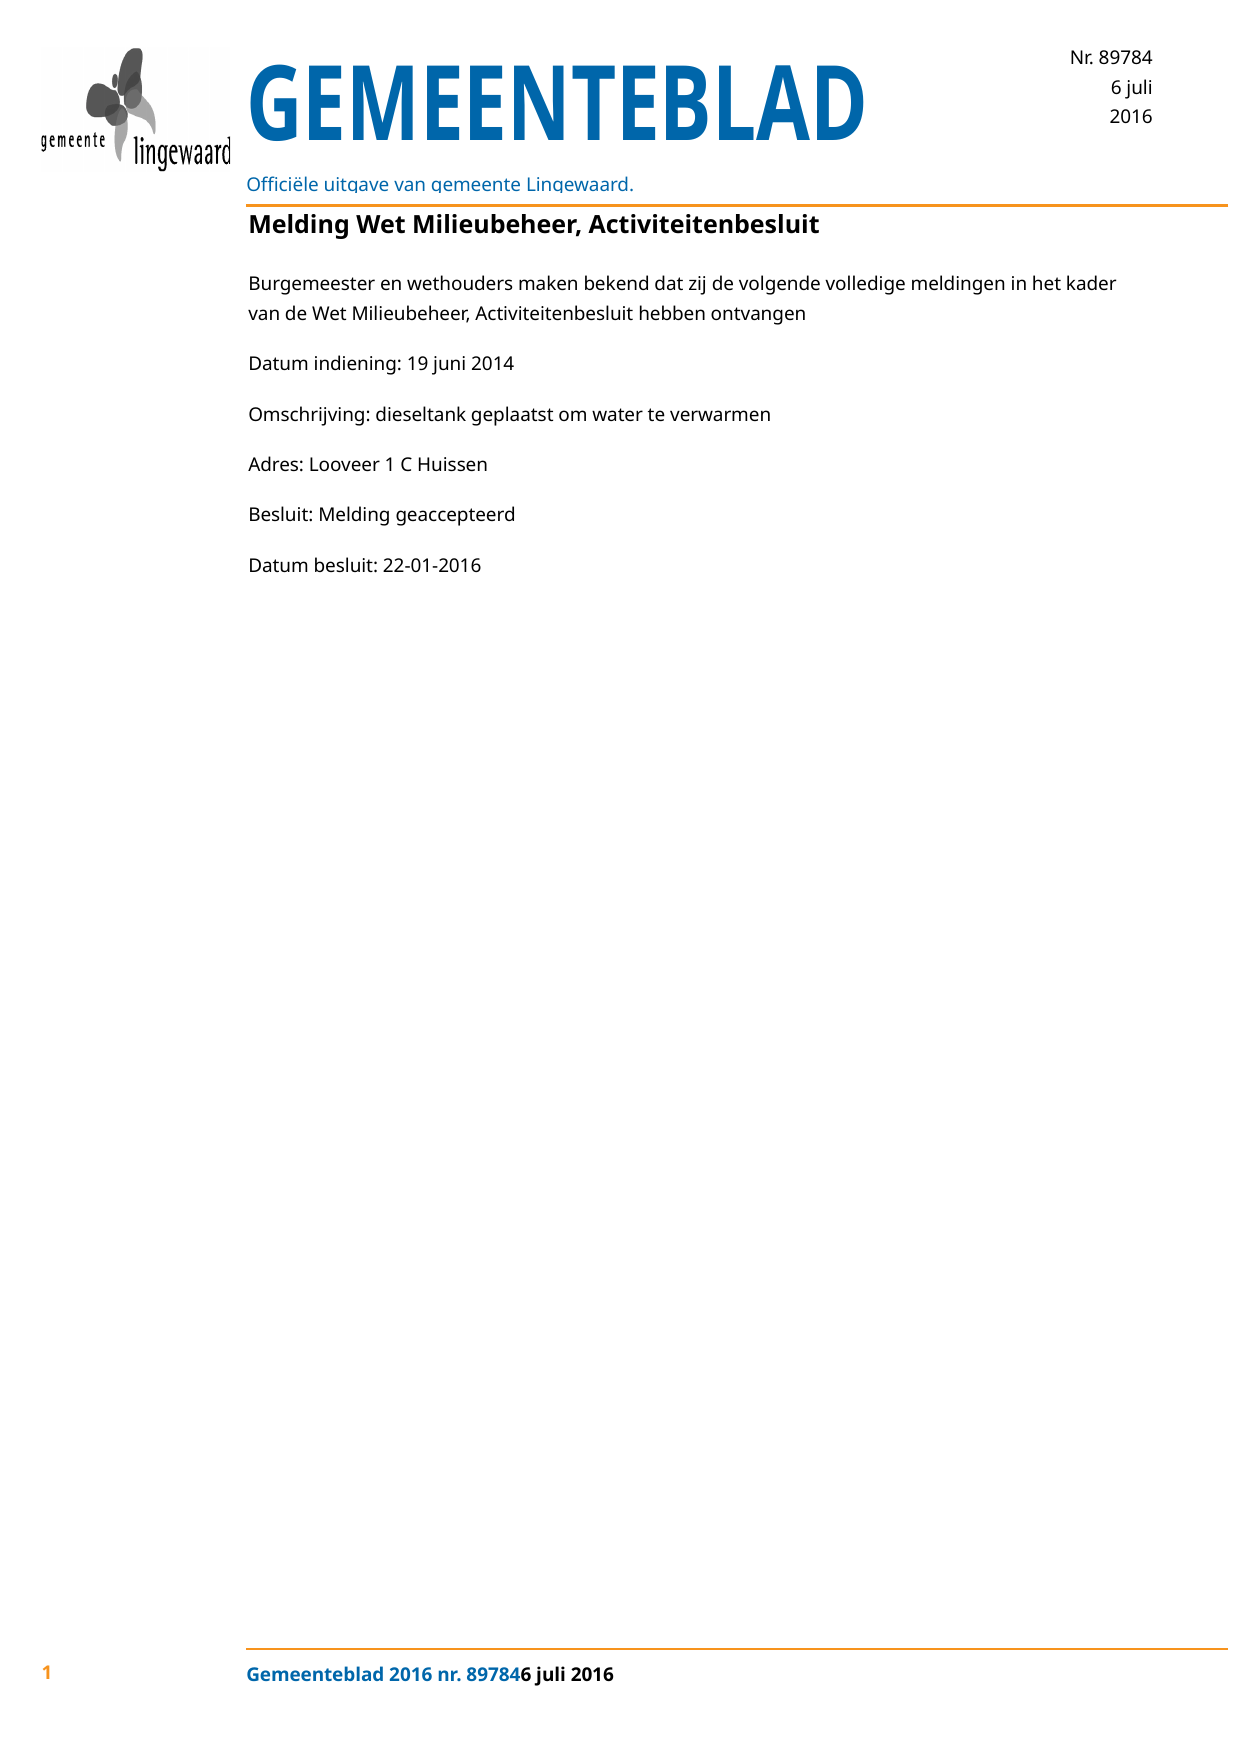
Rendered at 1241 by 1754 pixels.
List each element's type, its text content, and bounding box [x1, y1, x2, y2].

text Besluit: Melding geaccepteerd [248, 502, 1152, 527]
text Datum indiening: 19 juni 2014 [248, 350, 1152, 376]
text Omschrijving: dieseltank geplaatst om water te verwarmen [248, 401, 1152, 426]
picture [41, 47, 231, 172]
text Melding Wet Milieubeheer, Activiteitenbesluit [248, 207, 1152, 241]
text Datum besluit: 22-01-2016 [248, 552, 1152, 578]
text Adres: Looveer 1 C Huissen [248, 451, 1152, 477]
text Burgemeester en wethouders maken bekend dat zij de volgende volledige meldingen in het kader van de Wet Milieubeheer, Activiteitenbesluit hebben ontvangen [248, 270, 1152, 326]
